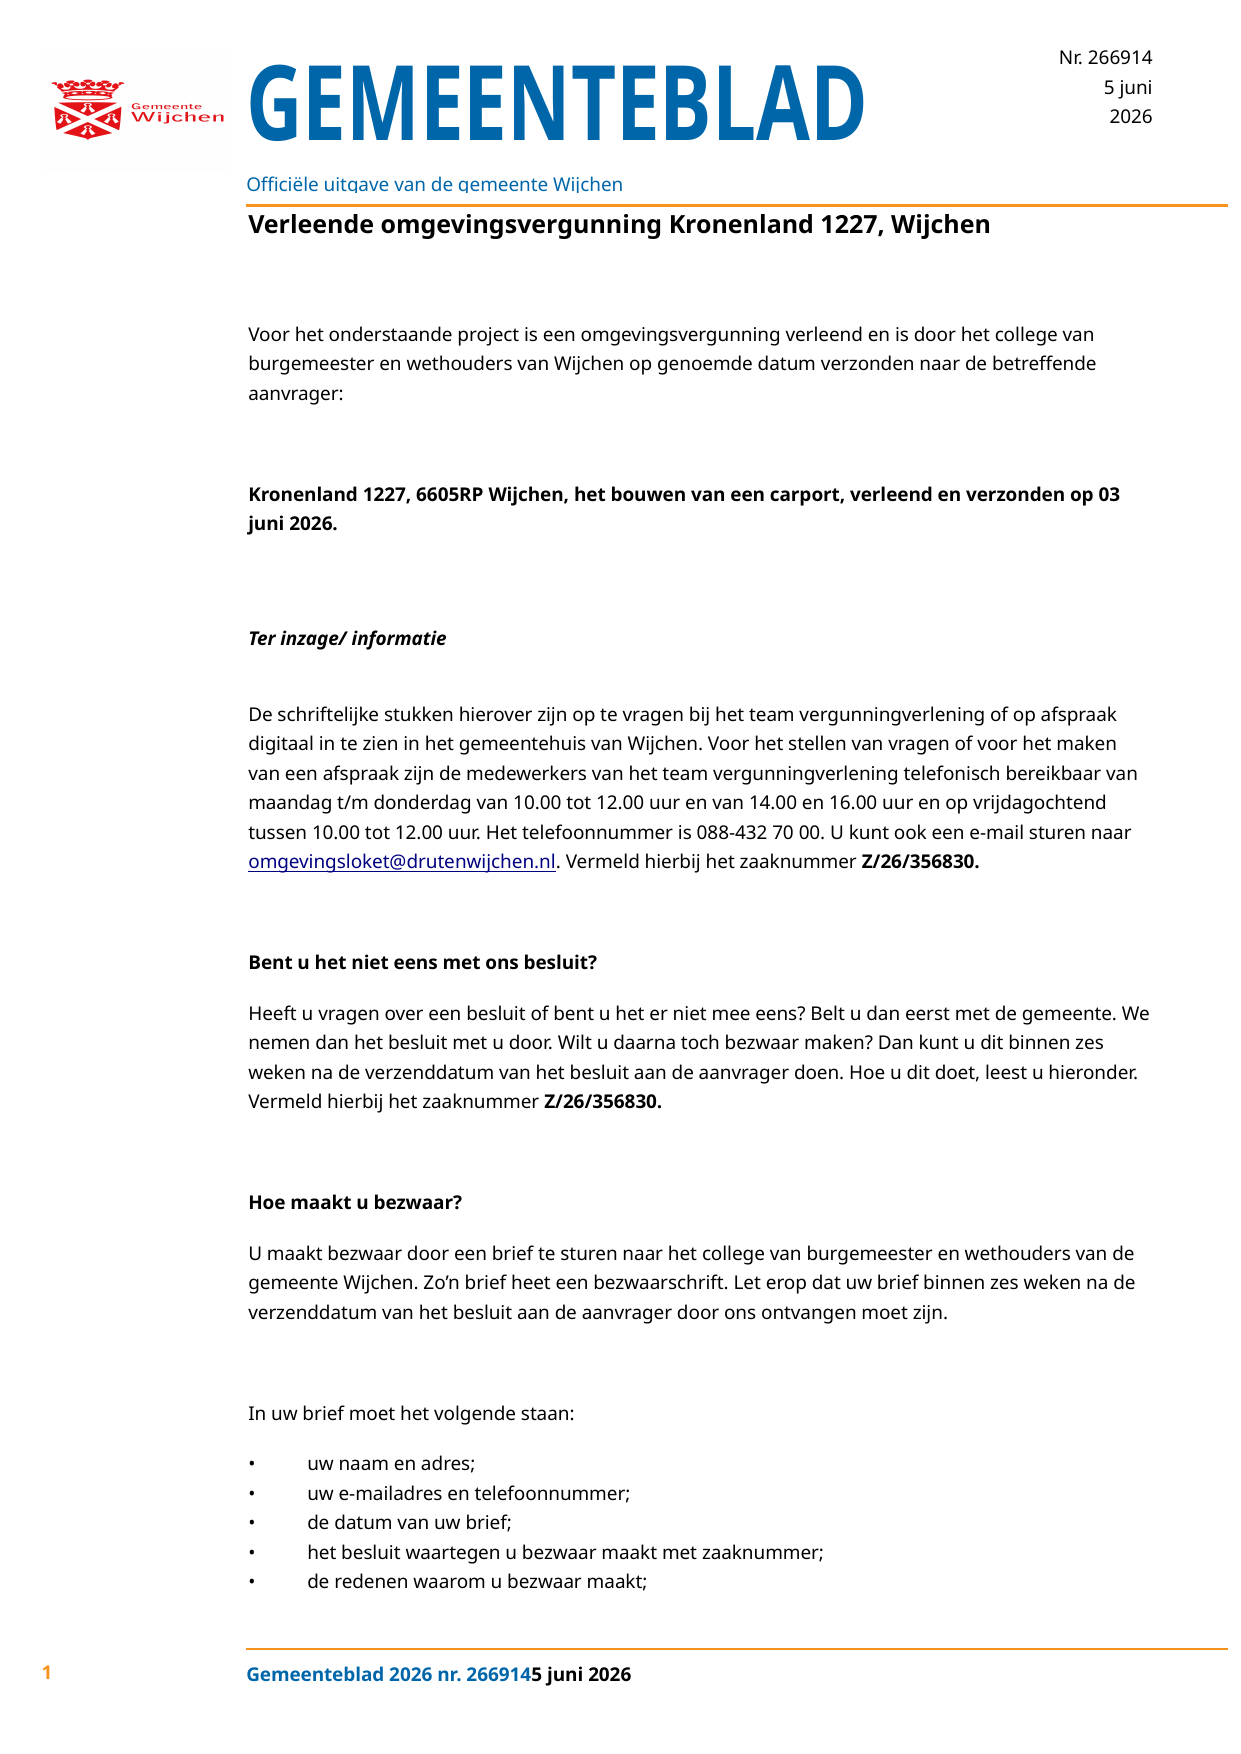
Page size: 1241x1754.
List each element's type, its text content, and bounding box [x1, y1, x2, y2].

text Hoe maakt u bezwaar? [248, 1189, 1152, 1215]
text Voor het onderstaande project is een omgevingsvergunning verleend en is door het college van burgemeester en wethouders van Wijchen op genoemde datum verzonden naar de betreffende aanvrager: [248, 321, 1152, 406]
text Verleende omgevingsvergunning Kronenland 1227, Wijchen [248, 207, 1152, 241]
text Bent u het niet eens met ons besluit? [248, 949, 1152, 975]
list uw e-mailadres en telefoonnummer; [248, 1480, 1152, 1506]
text Kronenland 1227, 6605RP Wijchen, het bouwen van een carport, verleend en verzonden op 03 juni 2026. [248, 481, 1152, 536]
text Ter inzage/ informatie [248, 625, 1152, 650]
text In uw brief moet het volgende staan: [248, 1400, 1152, 1426]
list de datum van uw brief; [248, 1509, 1152, 1535]
text U maakt bezwaar door een brief te sturen naar het college van burgemeester en wethouders van de gemeente Wijchen. Zo’n brief heet een bezwaarschrift. Let erop dat uw brief binnen zes weken na de verzenddatum van het besluit aan de aanvrager door ons ontvangen moet zijn. [248, 1240, 1152, 1325]
list uw naam en adres; [248, 1450, 1152, 1476]
list het besluit waartegen u bezwaar maakt met zaaknummer; [248, 1539, 1152, 1565]
text Heeft u vragen over een besluit of bent u het er niet mee eens? Belt u dan eerst met de gemeente. We nemen dan het besluit met u door. Wilt u daarna toch bezwaar maken? Dan kunt u dit binnen zes weken na de verzenddatum van het besluit aan de aanvrager doen. Hoe u dit doet, leest u hieronder. Vermeld hierbij het zaaknummer Z/26/356830. [248, 1000, 1152, 1114]
picture [41, 47, 231, 172]
text De schriftelijke stukken hierover zijn op te vragen bij het team vergunningverlening of op afspraak digitaal in te zien in het gemeentehuis van Wijchen. Voor het stellen van vragen of voor het maken van een afspraak zijn de medewerkers van het team vergunningverlening telefonisch bereikbaar van maandag t/m donderdag van 10.00 tot 12.00 uur en van 14.00 en 16.00 uur en op vrijdagochtend tussen 10.00 tot 12.00 uur. Het telefoonnummer is 088-432 70 00. U kunt ook een e-mail sturen naar omgevingsloket@drutenwijchen.nl. Vermeld hierbij het zaaknummer Z/26/356830. [248, 701, 1152, 874]
list de redenen waarom u bezwaar maakt; [248, 1569, 1152, 1594]
